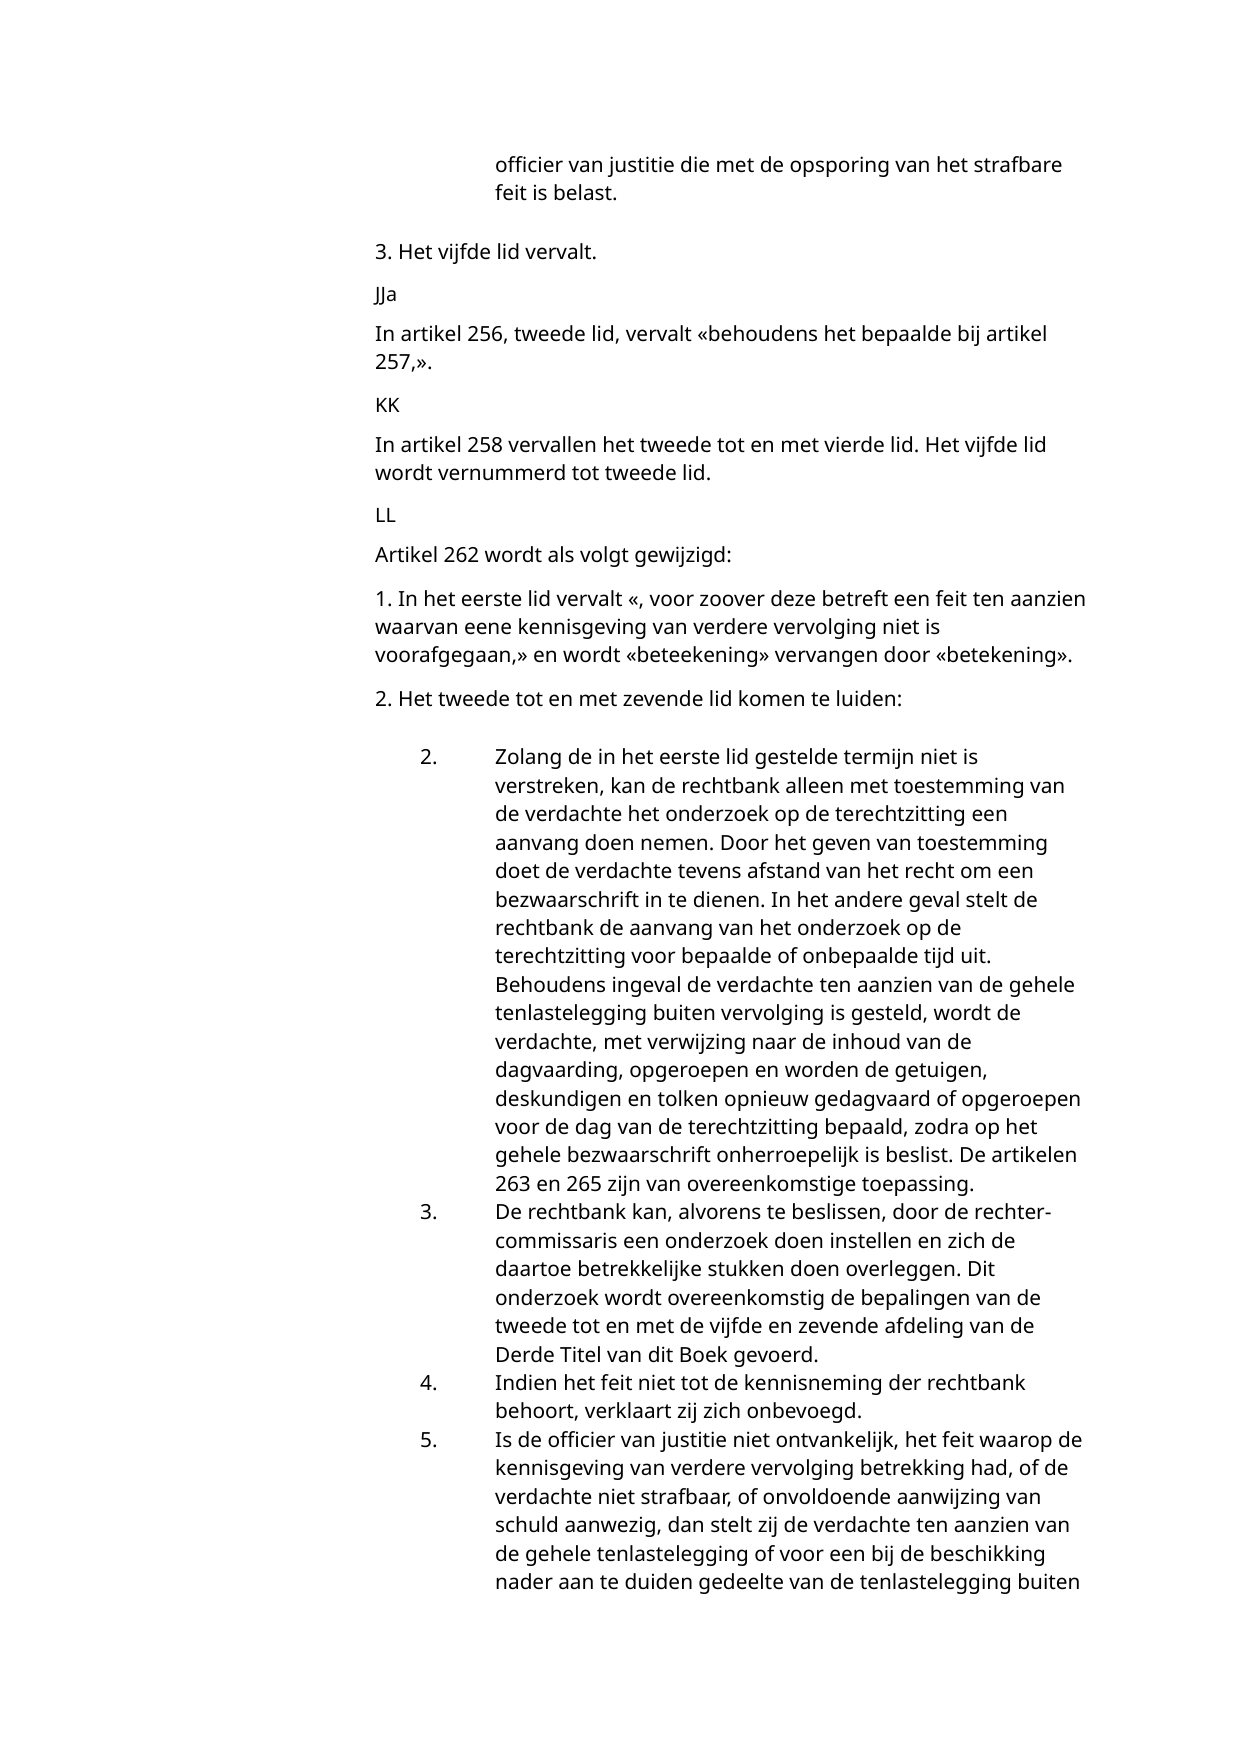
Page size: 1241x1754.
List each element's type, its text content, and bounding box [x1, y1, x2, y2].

text KK [375, 391, 1090, 418]
text In artikel 256, tweede lid, vervalt «behoudens het bepaalde bij artikel 257,». [375, 319, 1090, 376]
list De rechtbank kan, alvorens te beslissen, door de rechter-commissaris een onderzoek doen instellen en zich de daartoe betrekkelijke stukken doen overleggen. Dit onderzoek wordt overeenkomstig de bepalingen van de tweede tot en met de vijfde en zevende afdeling van de Derde Titel van dit Boek gevoerd. [420, 1197, 1090, 1368]
text 3. Het vijfde lid vervalt. [375, 237, 1090, 265]
text In artikel 258 vervallen het tweede tot en met vierde lid. Het vijfde lid wordt vernummerd tot tweede lid. [375, 430, 1090, 487]
list Is de officier van justitie niet ontvankelijk, het feit waarop de kennisgeving van verdere vervolging betrekking had, of de verdachte niet strafbaar, of onvoldoende aanwijzing van schuld aanwezig, dan stelt zij de verdachte ten aanzien van de gehele tenlastelegging of voor een bij de beschikking nader aan te duiden gedeelte van de tenlastelegging buiten [420, 1425, 1090, 1596]
text 2. Het tweede tot en met zevende lid komen te luiden: [375, 684, 1090, 712]
text LL [375, 502, 1090, 528]
text JJa [375, 280, 1090, 307]
list officier van justitie die met de opsporing van het strafbare feit is belast. [420, 150, 1090, 207]
text 1. In het eerste lid vervalt «, voor zoover deze betreft een feit ten aanzien waarvan eene kennisgeving van verdere vervolging niet is voorafgegaan,» en wordt «beteekening» vervangen door «betekening». [375, 584, 1090, 669]
list Indien het feit niet tot de kennisneming der rechtbank behoort, verklaart zij zich onbevoegd. [420, 1368, 1090, 1425]
list Zolang de in het eerste lid gestelde termijn niet is verstreken, kan de rechtbank alleen met toestemming van de verdachte het onderzoek op de terechtzitting een aanvang doen nemen. Door het geven van toestemming doet de verdachte tevens afstand van het recht om een bezwaarschrift in te dienen. In het andere geval stelt de rechtbank de aanvang van het onderzoek op de terechtzitting voor bepaalde of onbepaalde tijd uit. Behoudens ingeval de verdachte ten aanzien van de gehele tenlastelegging buiten vervolging is gesteld, wordt de verdachte, met verwijzing naar de inhoud van de dagvaarding, opgeroepen en worden de getuigen, deskundigen en tolken opnieuw gedagvaard of opgeroepen voor de dag van de terechtzitting bepaald, zodra op het gehele bezwaarschrift onherroepelijk is beslist. De artikelen 263 en 265 zijn van overeenkomstige toepassing. [420, 742, 1090, 1197]
text Artikel 262 wordt als volgt gewijzigd: [375, 540, 1090, 569]
